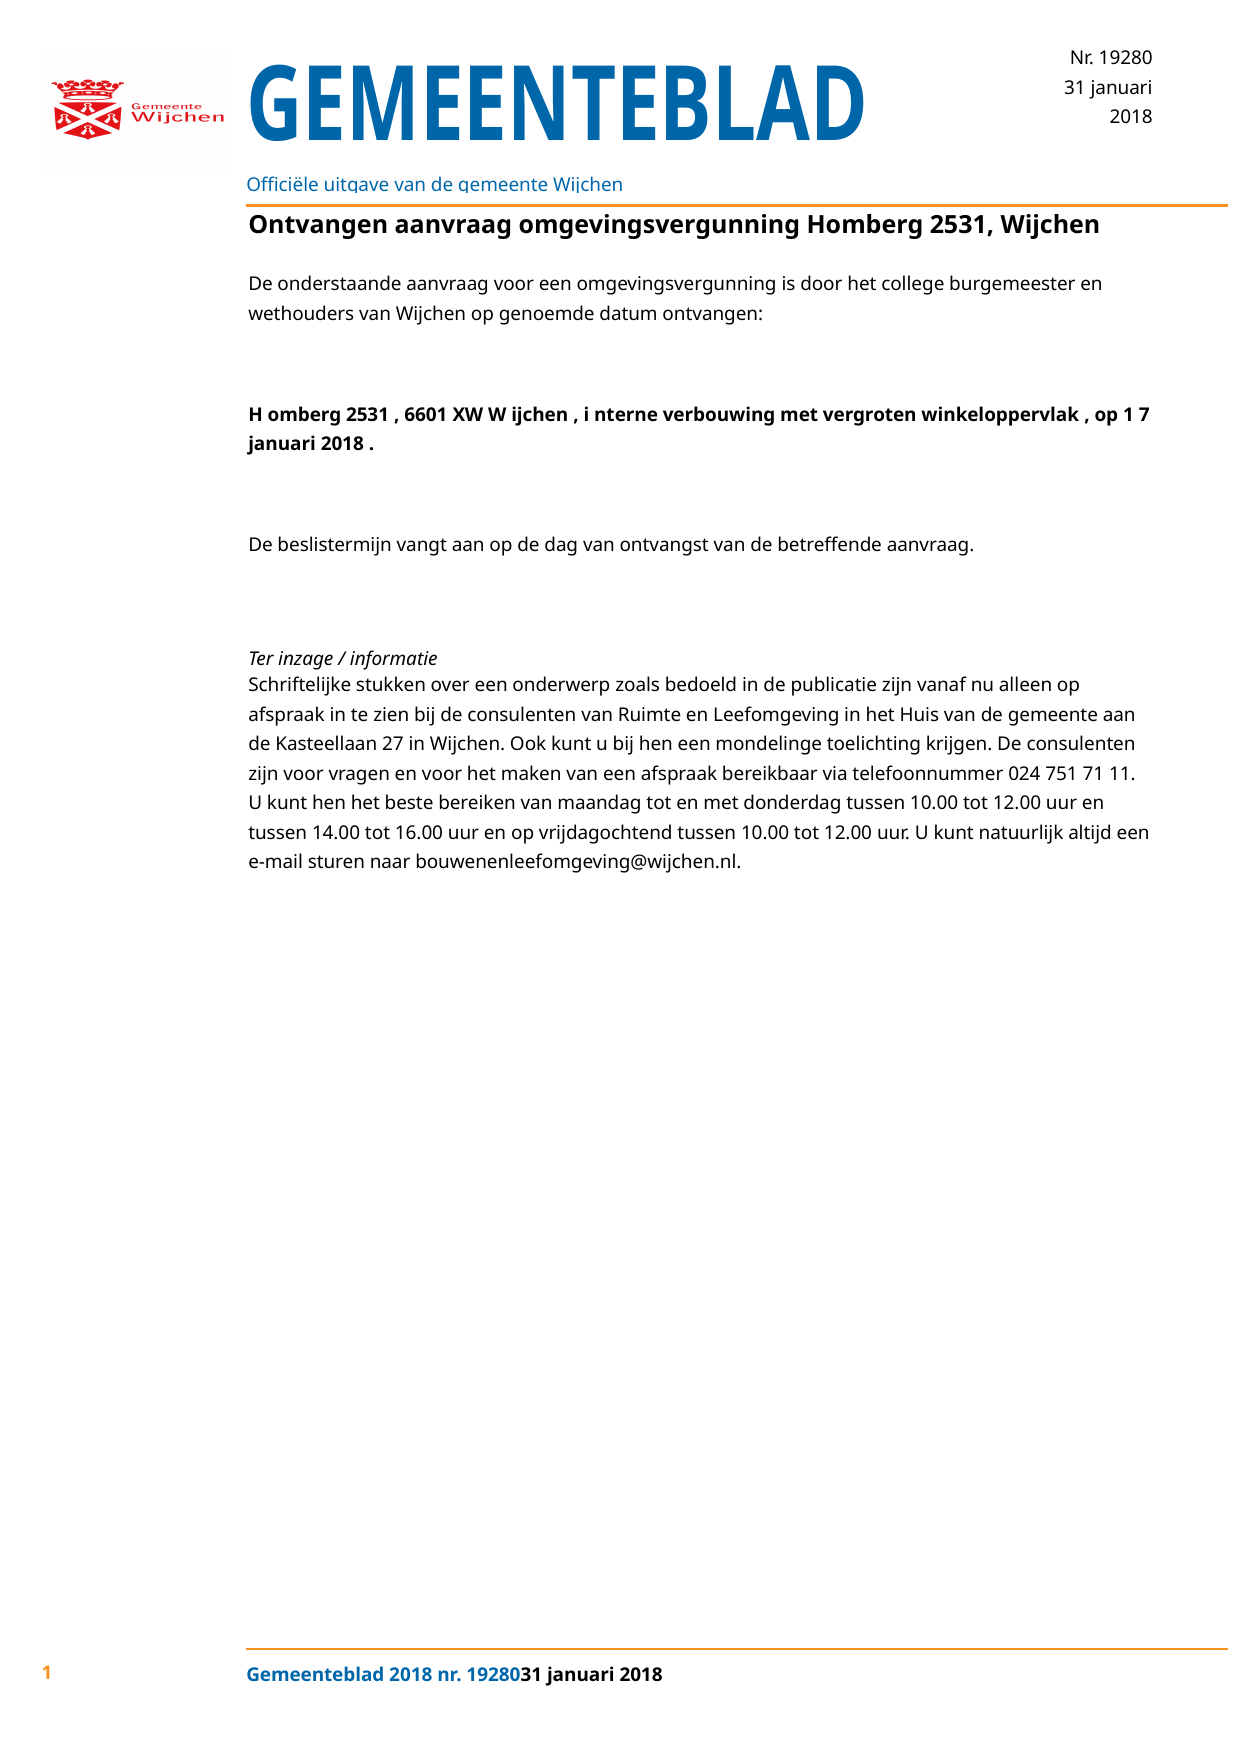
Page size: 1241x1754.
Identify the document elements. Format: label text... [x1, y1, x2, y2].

text Ontvangen aanvraag omgevingsvergunning Homberg 2531, Wijchen [248, 207, 1152, 241]
picture [41, 47, 231, 172]
text De onderstaande aanvraag voor een omgevingsvergunning is door het college burgemeester en wethouders van Wijchen op genoemde datum ontvangen: [248, 270, 1152, 326]
text H omberg 2531 , 6601 XW W ijchen , i nterne verbouwing met vergroten winkeloppervlak , op 1 7 januari 2018 . [248, 401, 1152, 456]
text De beslistermijn vangt aan op de dag van ontvangst van de betreffende aanvraag. [248, 531, 1152, 557]
text Ter inzage / informatie [248, 646, 1152, 671]
text Schriftelijke stukken over een onderwerp zoals bedoeld in de publicatie zijn vanaf nu alleen op afspraak in te zien bij de consulenten van Ruimte en Leefomgeving in het Huis van de gemeente aan de Kasteellaan 27 in Wijchen. Ook kunt u bij hen een mondelinge toelichting krijgen. De consulenten zijn voor vragen en voor het maken van een afspraak bereikbaar via telefoonnummer 024 751 71 11. U kunt hen het beste bereiken van maandag tot en met donderdag tussen 10.00 tot 12.00 uur en tussen 14.00 tot 16.00 uur en op vrijdagochtend tussen 10.00 tot 12.00 uur. U kunt natuurlijk altijd een e-mail sturen naar bouwenenleefomgeving@wijchen.nl. [248, 671, 1152, 874]
